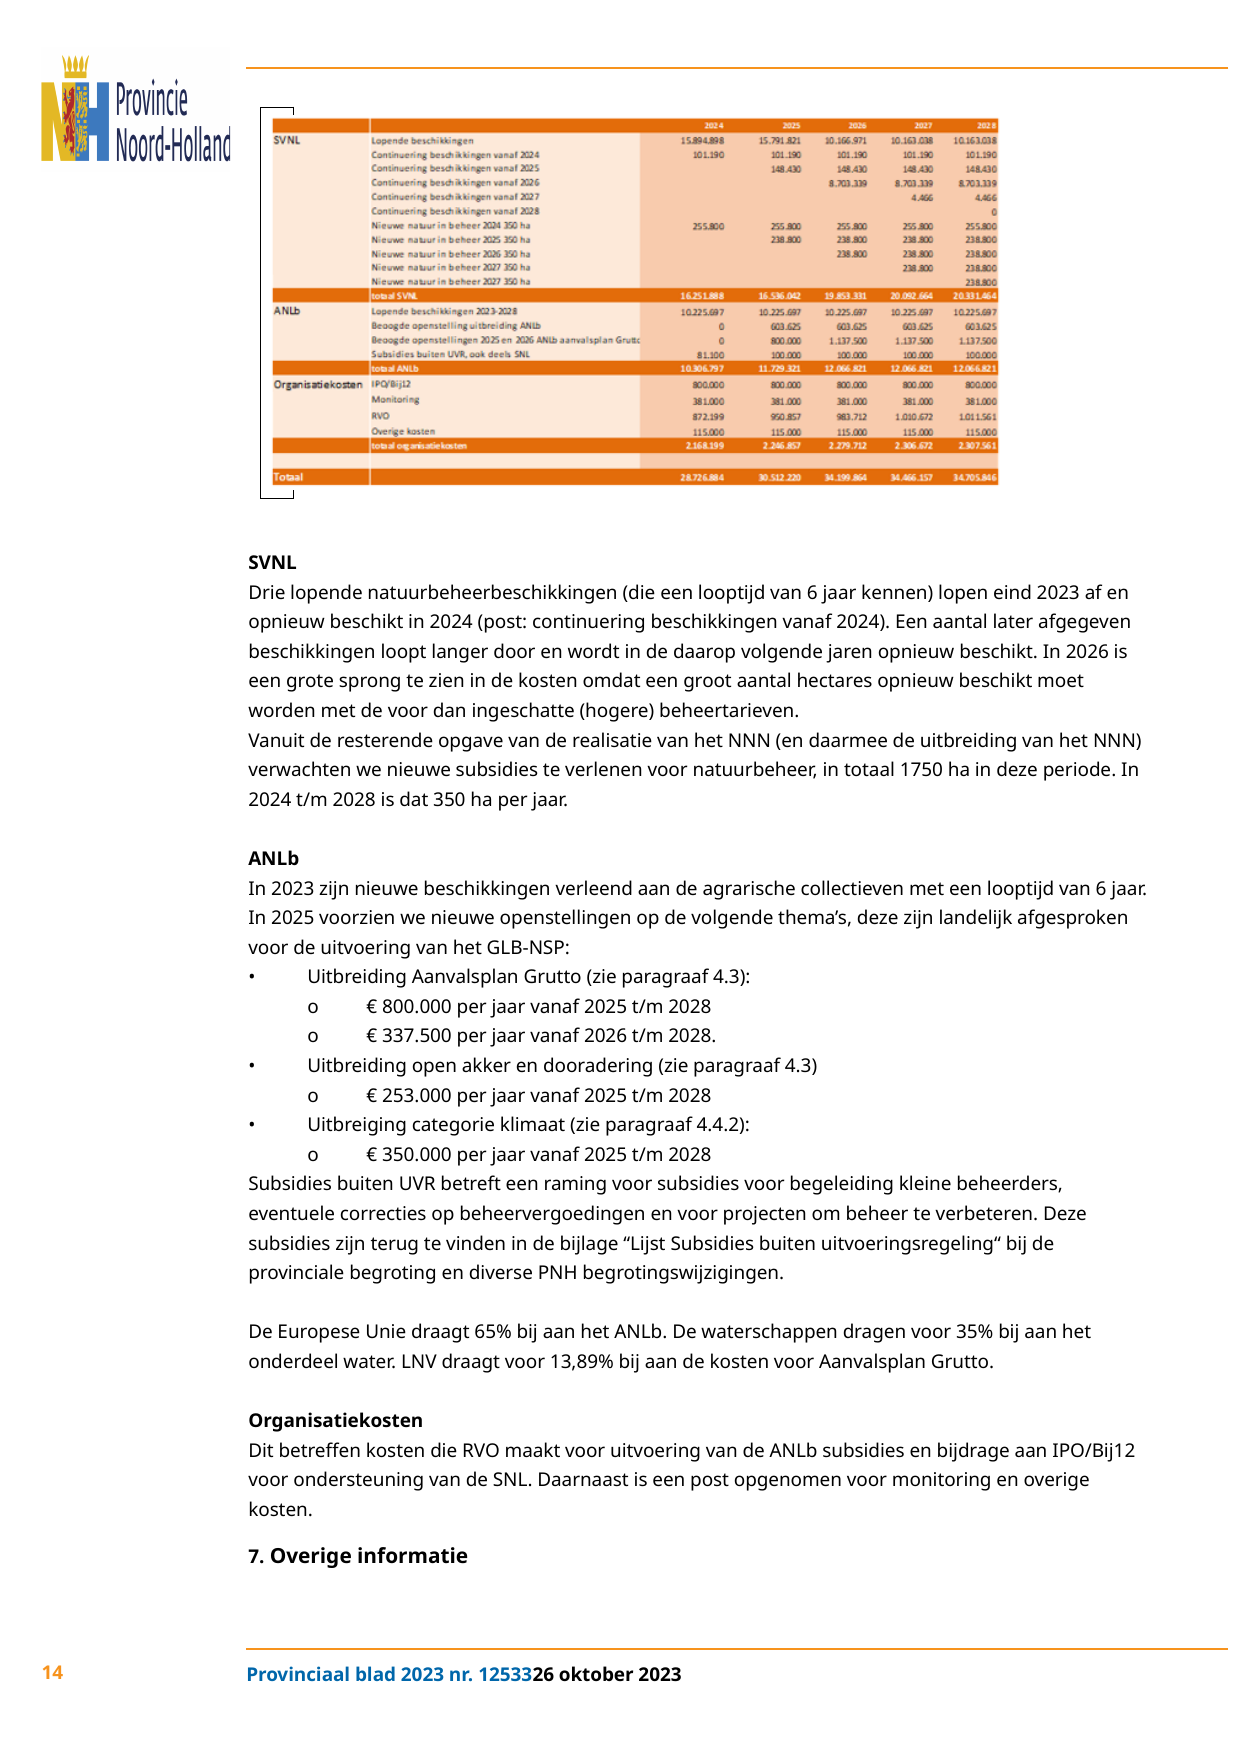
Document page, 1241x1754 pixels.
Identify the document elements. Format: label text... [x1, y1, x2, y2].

picture [268, 115, 1008, 490]
list Uitbreiging categorie klimaat (zie paragraaf 4.4.2): [248, 1111, 1152, 1137]
list € 350.000 per jaar vanaf 2025 t/m 2028 [307, 1141, 1152, 1167]
text Vanuit de resterende opgave van de realisatie van het NNN (en daarmee de uitbreiding van het NNN) verwachten we nieuwe subsidies te verlenen voor natuurbeheer, in totaal 1750 ha in deze periode. In 2024 t/m 2028 is dat 350 ha per jaar. [248, 727, 1152, 812]
text Dit betreffen kosten die RVO maakt voor uitvoering van de ANLb subsidies en bijdrage aan IPO/Bij12 voor ondersteuning van de SNL. Daarnaast is een post opgenomen voor monitoring en overige kosten. [248, 1437, 1152, 1522]
list € 253.000 per jaar vanaf 2025 t/m 2028 [307, 1082, 1152, 1108]
text SVNL [248, 549, 1152, 575]
list € 800.000 per jaar vanaf 2025 t/m 2028 [307, 993, 1152, 1019]
picture [41, 47, 231, 172]
list Uitbreiding Aanvalsplan Grutto (zie paragraaf 4.3): [248, 963, 1152, 989]
text De Europese Unie draagt 65% bij aan het ANLb. De waterschappen dragen voor 35% bij aan het onderdeel water. LNV draagt voor 13,89% bij aan de kosten voor Aanvalsplan Grutto. [248, 1318, 1152, 1374]
text Drie lopende natuurbeheerbeschikkingen (die een looptijd van 6 jaar kennen) lopen eind 2023 af en opnieuw beschikt in 2024 (post: continuering beschikkingen vanaf 2024). Een aantal later afgegeven beschikkingen loopt langer door en wordt in de daarop volgende jaren opnieuw beschikt. In 2026 is een grote sprong te zien in de kosten omdat een groot aantal hectares opnieuw beschikt moet worden met de voor dan ingeschatte (hogere) beheertarieven. [248, 579, 1152, 723]
text In 2023 zijn nieuwe beschikkingen verleend aan de agrarische collectieven met een looptijd van 6 jaar. In 2025 voorzien we nieuwe openstellingen op de volgende thema’s, deze zijn landelijk afgesproken voor de uitvoering van het GLB-NSP: [248, 875, 1152, 960]
text Organisatiekosten [248, 1407, 1152, 1433]
text ANLb [248, 845, 1152, 871]
list € 337.500 per jaar vanaf 2026 t/m 2028. [307, 1023, 1152, 1048]
text Subsidies buiten UVR betreft een raming voor subsidies voor begeleiding kleine beheerders, eventuele correcties op beheervergoedingen en voor projecten om beheer te verbeteren. Deze subsidies zijn terug te vinden in de bijlage “Lijst Subsidies buiten uitvoeringsregeling“ bij de provinciale begroting en diverse PNH begrotingswijzigingen. [248, 1171, 1152, 1285]
list Uitbreiding open akker en dooradering (zie paragraaf 4.3) [248, 1052, 1152, 1078]
text 7. Overige informatie [248, 1542, 1152, 1570]
